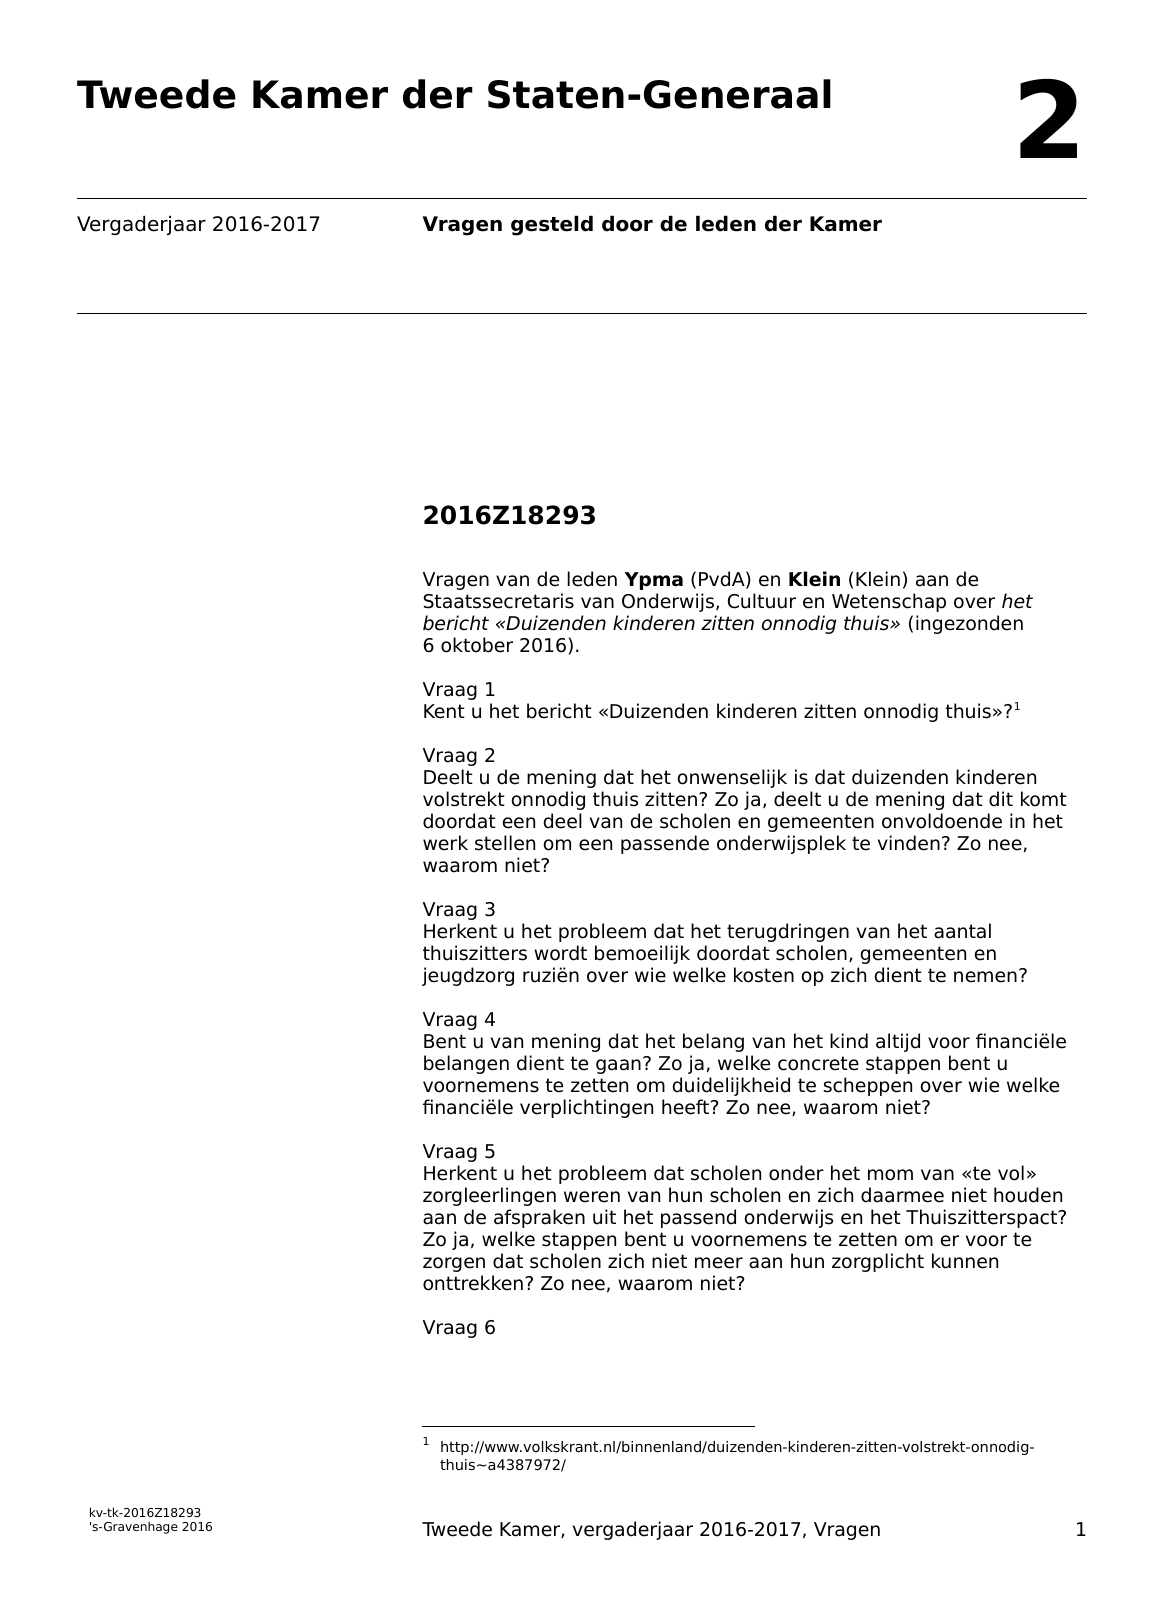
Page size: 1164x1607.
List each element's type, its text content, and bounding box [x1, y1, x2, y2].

text Herkent u het probleem dat scholen onder het mom van «te vol» zorgleerlingen weren van hun scholen en zich daarmee niet houden aan de afspraken uit het passend onderwijs en het Thuiszitterspact? Zo ja, welke stappen bent u voornemens te zetten om er voor te zorgen dat scholen zich niet meer aan hun zorgplicht kunnen onttrekken? Zo nee, waarom niet? [422, 1163, 1087, 1295]
text Vraag 3 [422, 899, 1087, 921]
text Vraag 1 [422, 679, 1087, 701]
text 2016Z18293 [422, 501, 1087, 531]
table_header 2 [886, 59, 1087, 198]
text Vraag 5 [422, 1141, 1087, 1163]
text Kent u het bericht «Duizenden kinderen zitten onnodig thuis»? [422, 701, 1087, 723]
text 's-Gravenhage 2016 [88, 1520, 323, 1534]
text Deelt u de mening dat het onwenselijk is dat duizenden kinderen volstrekt onnodig thuis zitten? Zo ja, deelt u de mening dat dit komt doordat een deel van de scholen en gemeenten onvoldoende in het werk stellen om een passende onderwijsplek te vinden? Zo nee, waarom niet? [422, 767, 1087, 877]
text Vraag 2 [422, 745, 1087, 767]
text Vraag 4 [422, 1009, 1087, 1031]
table_cell Vergaderjaar 2016-2017 [77, 199, 422, 313]
text Vraag 6 [422, 1317, 1087, 1339]
text Bent u van mening dat het belang van het kind altijd voor financiële belangen dient te gaan? Zo ja, welke concrete stappen bent u voornemens te zetten om duidelijkheid te scheppen over wie welke financiële verplichtingen heeft? Zo nee, waarom niet? [422, 1031, 1087, 1119]
text http://www.volkskrant.nl/binnenland/duizenden-kinderen-zitten-volstrekt-onnodig-thuis~a4387972/ [422, 1435, 1087, 1474]
text Herkent u het probleem dat het terugdringen van het aantal thuiszitters wordt bemoeilijk doordat scholen, gemeenten en jeugdzorg ruziën over wie welke kosten op zich dient te nemen? [422, 921, 1087, 987]
table_cell Vragen gesteld door de leden der Kamer [422, 199, 1087, 313]
table_header Tweede Kamer der Staten-Generaal [77, 59, 886, 198]
text kv-tk-2016Z18293 [88, 1506, 323, 1520]
text Vragen van de leden Ypma (PvdA) en Klein (Klein) aan de Staatssecretaris van Onderwijs, Cultuur en Wetenschap over het bericht «Duizenden kinderen zitten onnodig thuis» (ingezonden 6 oktober 2016). [422, 569, 1087, 657]
